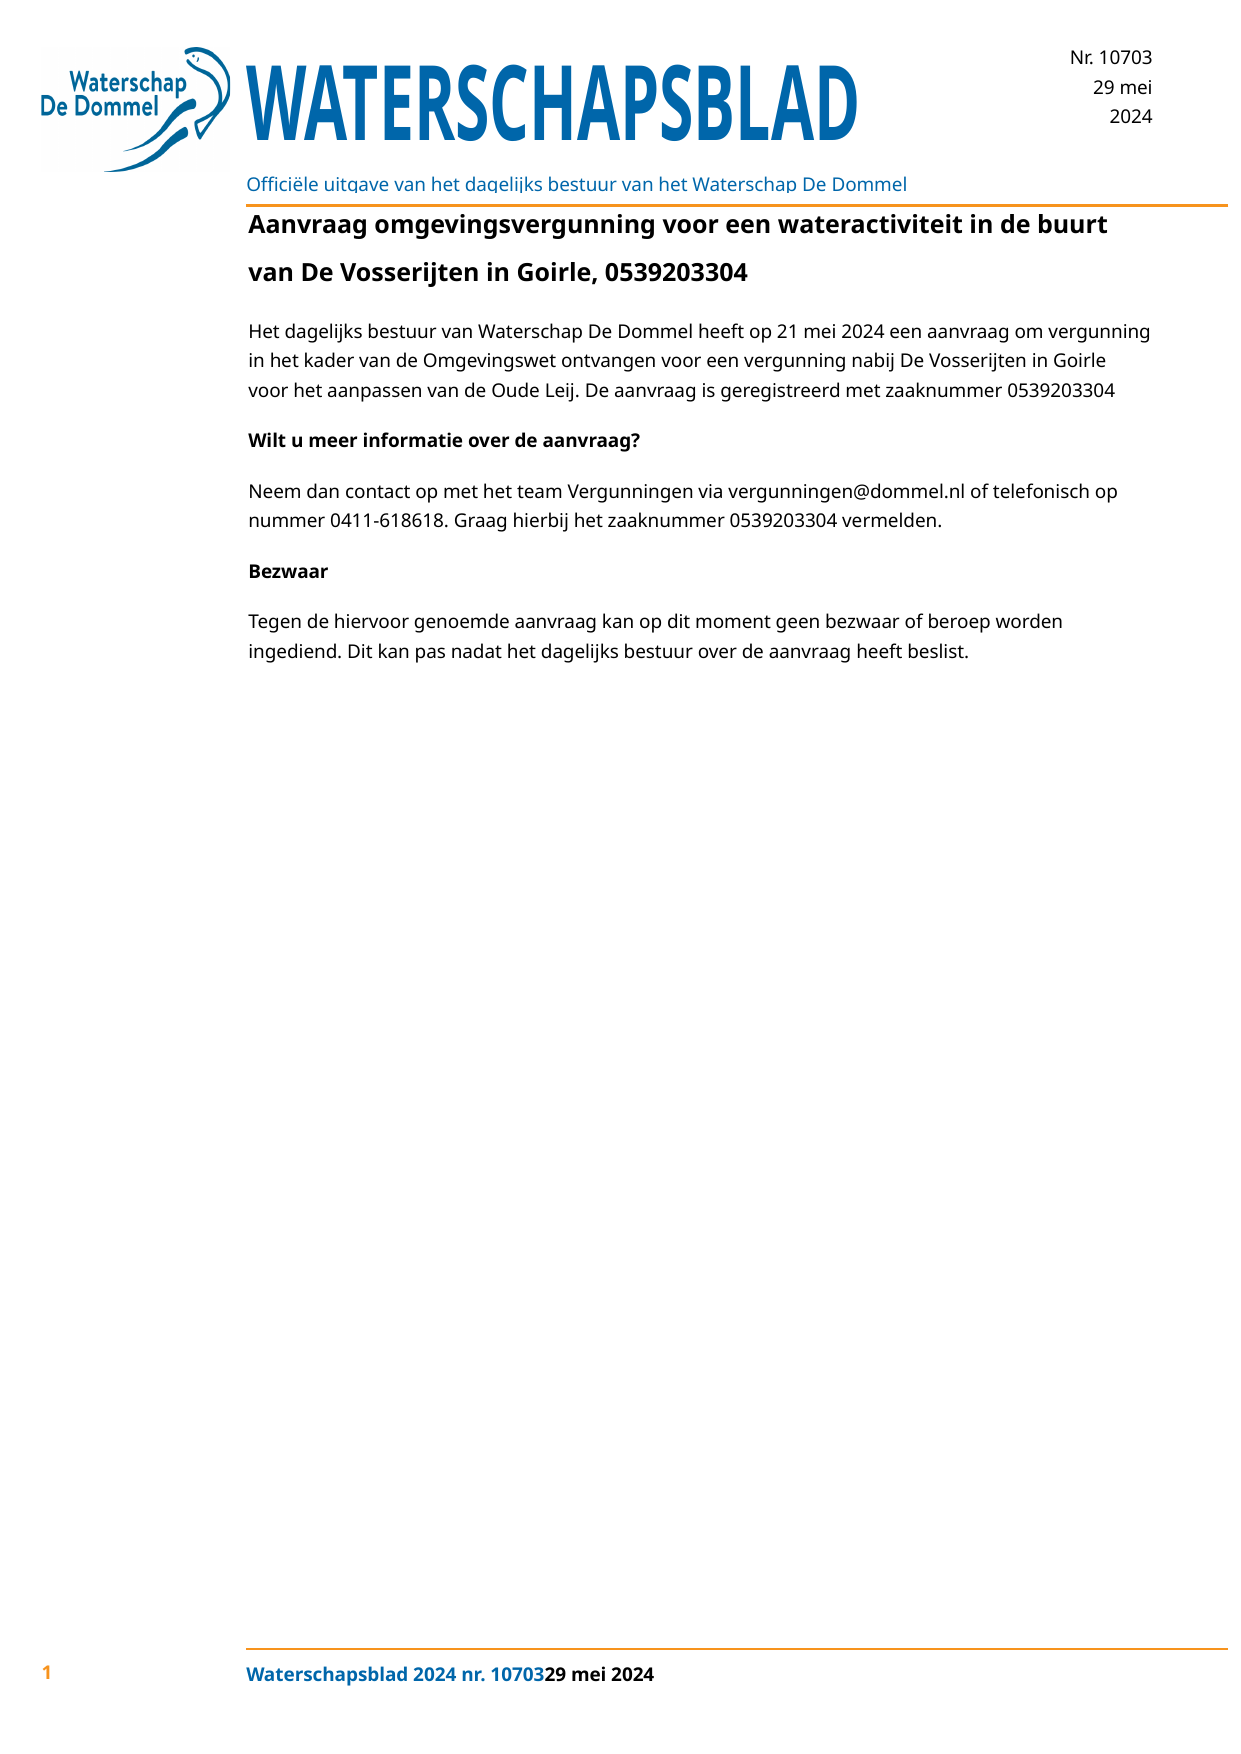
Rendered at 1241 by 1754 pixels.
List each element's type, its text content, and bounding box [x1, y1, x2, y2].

text Aanvraag omgevingsvergunning voor een wateractiviteit in de buurt van De Vosserijten in Goirle, 0539203304 [248, 207, 1152, 288]
picture [198, 118, 210, 131]
picture [45, 99, 51, 111]
picture [204, 47, 231, 76]
text Wilt u meer informatie over de aanvraag? [248, 427, 1152, 453]
text Het dagelijks bestuur van Waterschap De Dommel heeft op 21 mei 2024 een aanvraag om vergunning in het kader van de Omgevingswet ontvangen voor een vergunning nabij De Vosserijten in Goirle voor het aanpassen van de Oude Leij. De aanvraag is geregistreerd met zaaknummer 0539203304 [248, 318, 1152, 403]
text Bezwaar [248, 558, 1152, 584]
text Neem dan contact op met het team Vergunningen via vergunningen@dommel.nl of telefonisch op nummer 0411-618618. Graag hierbij het zaaknummer 0539203304 vermelden. [248, 478, 1152, 533]
picture [41, 47, 231, 172]
text Tegen de hiervoor genoemde aanvraag kan op dit moment geen bezwaar of beroep worden ingediend. Dit kan pas nadat het dagelijks bestuur over de aanvraag heeft beslist. [248, 608, 1152, 664]
